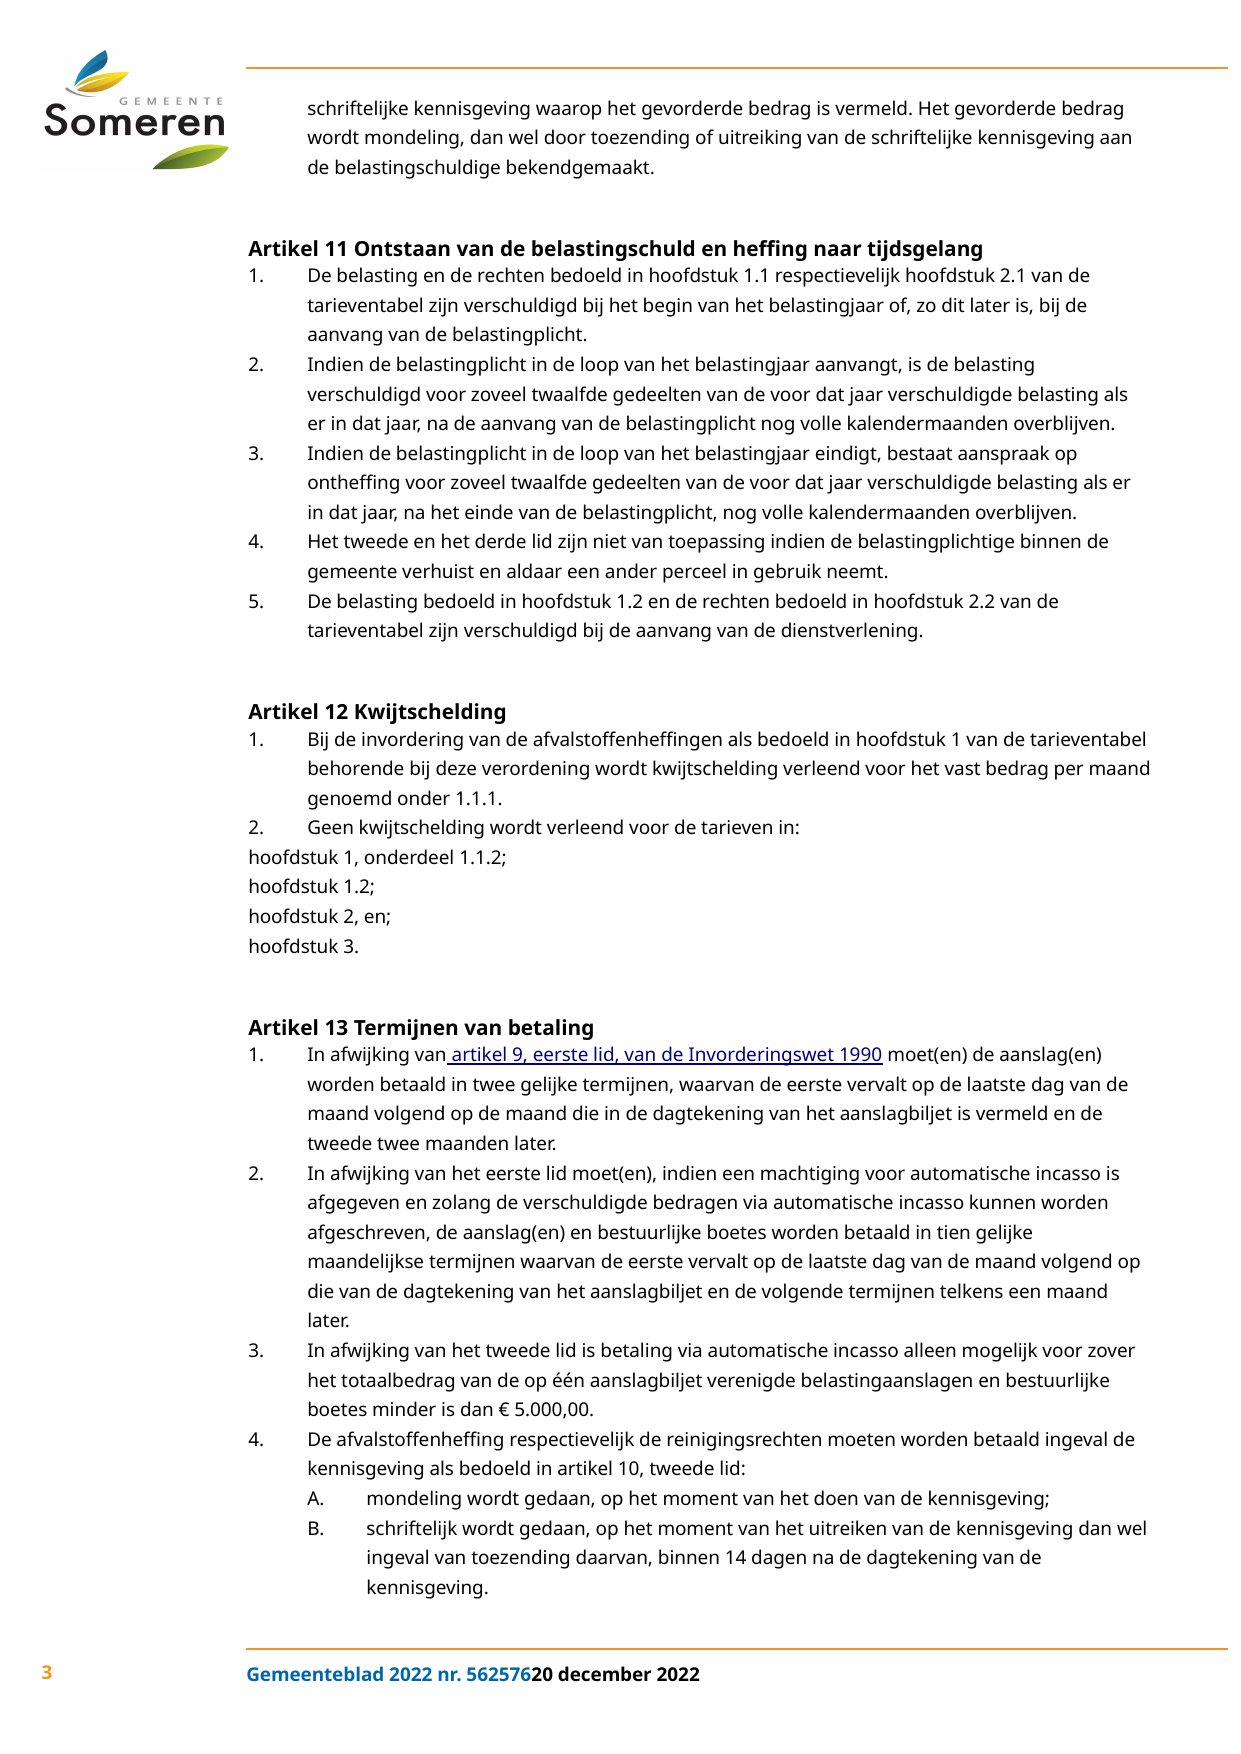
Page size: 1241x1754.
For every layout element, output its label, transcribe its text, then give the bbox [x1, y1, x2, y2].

list In afwijking van het tweede lid is betaling via automatische incasso alleen mogelijk voor zover het totaalbedrag van de op één aanslagbiljet verenigde belastingaanslagen en bestuurlijke boetes minder is dan € 5.000,00. [248, 1337, 1152, 1422]
list De belasting bedoeld in hoofdstuk 1.2 en de rechten bedoeld in hoofdstuk 2.2 van de tarieventabel zijn verschuldigd bij de aanvang van de dienstverlening. [248, 588, 1152, 643]
list Indien de belastingplicht in de loop van het belastingjaar eindigt, bestaat aanspraak op ontheffing voor zoveel twaalfde gedeelten van de voor dat jaar verschuldigde belasting als er in dat jaar, na het einde van de belastingplicht, nog volle kalendermaanden overblijven. [248, 440, 1152, 525]
list In afwijking van artikel 9, eerste lid, van de Invorderingswet 1990 moet(en) de aanslag(en) worden betaald in twee gelijke termijnen, waarvan de eerste vervalt op de laatste dag van de maand volgend op de maand die in de dagtekening van het aanslagbiljet is vermeld en de tweede twee maanden later. [248, 1041, 1152, 1156]
list Indien de belastingplicht in de loop van het belastingjaar aanvangt, is de belasting verschuldigd voor zoveel twaalfde gedeelten van de voor dat jaar verschuldigde belasting als er in dat jaar, na de aanvang van de belastingplicht nog volle kalendermaanden overblijven. [248, 351, 1152, 436]
list De afvalstoffenheffing respectievelijk de reinigingsrechten moeten worden betaald ingeval de kennisgeving als bedoeld in artikel 10, tweede lid: [248, 1426, 1152, 1481]
text hoofdstuk 1.2; [248, 874, 1152, 899]
text hoofdstuk 3. [248, 933, 1152, 959]
text Artikel 11 Ontstaan van de belastingschuld en heffing naar tijdsgelang [248, 234, 1152, 262]
list Het tweede en het derde lid zijn niet van toepassing indien de belastingplichtige binnen de gemeente verhuist en aldaar een ander perceel in gebruik neemt. [248, 529, 1152, 584]
text hoofdstuk 2, en; [248, 903, 1152, 929]
text Artikel 12 Kwijtschelding [248, 697, 1152, 726]
list Geen kwijtschelding wordt verleend voor de tarieven in: [248, 814, 1152, 840]
list schriftelijk wordt gedaan, op het moment van het uitreiken van de kennisgeving dan wel ingeval van toezending daarvan, binnen 14 dagen na de dagtekening van de kennisgeving. [307, 1515, 1152, 1599]
picture [41, 47, 231, 172]
list De belasting en de rechten bedoeld in hoofdstuk 1.1 respectievelijk hoofdstuk 2.1 van de tarieventabel zijn verschuldigd bij het begin van het belastingjaar of, zo dit later is, bij de aanvang van de belastingplicht. [248, 262, 1152, 347]
text hoofdstuk 1, onderdeel 1.1.2; [248, 844, 1152, 870]
list mondeling wordt gedaan, op het moment van het doen van de kennisgeving; [307, 1485, 1152, 1511]
text Artikel 13 Termijnen van betaling [248, 1013, 1152, 1041]
list schriftelijke kennisgeving waarop het gevorderde bedrag is vermeld. Het gevorderde bedrag wordt mondeling, dan wel door toezending of uitreiking van de schriftelijke kennisgeving aan de belastingschuldige bekendgemaakt. [248, 95, 1152, 180]
list In afwijking van het eerste lid moet(en), indien een machtiging voor automatische incasso is afgegeven en zolang de verschuldigde bedragen via automatische incasso kunnen worden afgeschreven, de aanslag(en) en bestuurlijke boetes worden betaald in tien gelijke maandelijkse termijnen waarvan de eerste vervalt op de laatste dag van de maand volgend op die van de dagtekening van het aanslagbiljet en de volgende termijnen telkens een maand later. [248, 1160, 1152, 1333]
list Bij de invordering van de afvalstoffenheffingen als bedoeld in hoofdstuk 1 van de tarieventabel behorende bij deze verordening wordt kwijtschelding verleend voor het vast bedrag per maand genoemd onder 1.1.1. [248, 726, 1152, 811]
